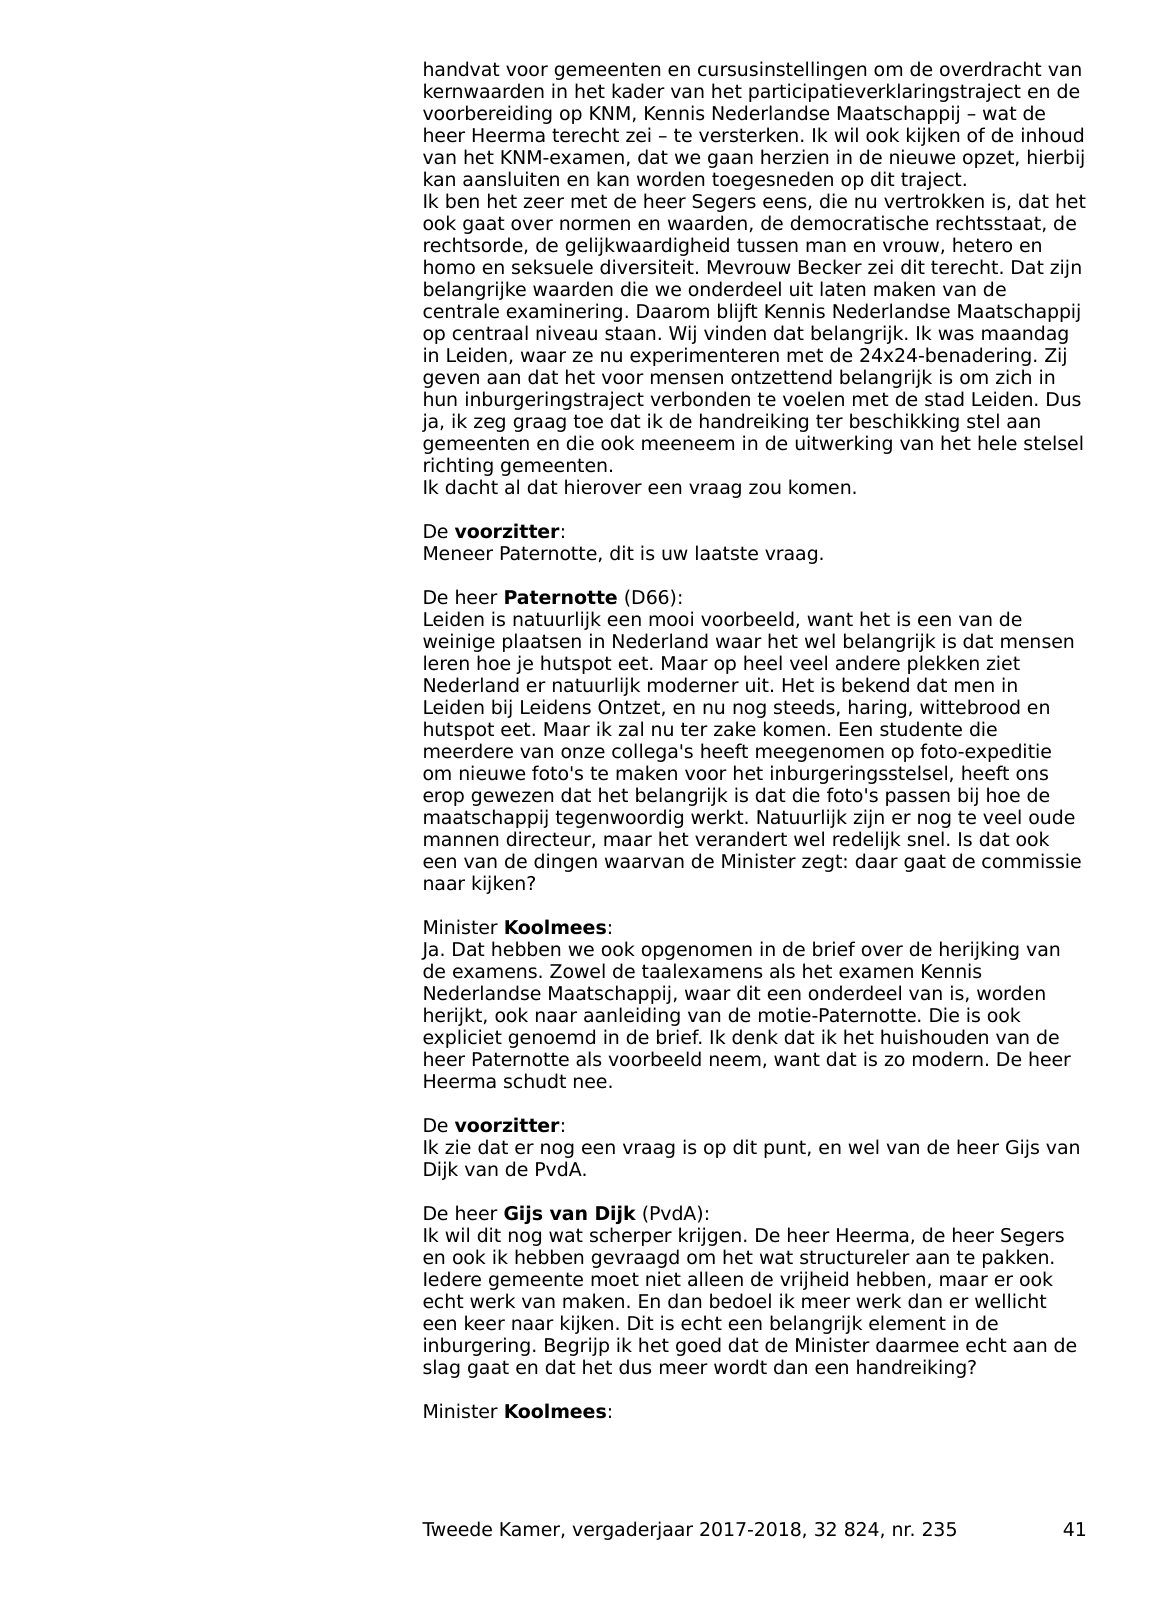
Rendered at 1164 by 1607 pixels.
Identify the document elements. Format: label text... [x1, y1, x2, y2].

text De heer Gijs van Dijk (PvdA): [422, 1203, 1087, 1225]
text handvat voor gemeenten en cursusinstellingen om de overdracht van kernwaarden in het kader van het participatieverklaringstraject en de voorbereiding op KNM, Kennis Nederlandse Maatschappij – wat de heer Heerma terecht zei – te versterken. Ik wil ook kijken of de inhoud van het KNM-examen, dat we gaan herzien in de nieuwe opzet, hierbij kan aansluiten en kan worden toegesneden op dit traject. [422, 59, 1087, 191]
text Minister Koolmees: [422, 917, 1087, 939]
text Ik zie dat er nog een vraag is op dit punt, en wel van de heer Gijs van Dijk van de PvdA. [422, 1137, 1087, 1181]
text De voorzitter: [422, 1115, 1087, 1137]
text Leiden is natuurlijk een mooi voorbeeld, want het is een van de weinige plaatsen in Nederland waar het wel belangrijk is dat mensen leren hoe je hutspot eet. Maar op heel veel andere plekken ziet Nederland er natuurlijk moderner uit. Het is bekend dat men in Leiden bij Leidens Ontzet, en nu nog steeds, haring, wittebrood en hutspot eet. Maar ik zal nu ter zake komen. Een studente die meerdere van onze collega's heeft meegenomen op foto-expeditie om nieuwe foto's te maken voor het inburgeringsstelsel, heeft ons erop gewezen dat het belangrijk is dat die foto's passen bij hoe de maatschappij tegenwoordig werkt. Natuurlijk zijn er nog te veel oude mannen directeur, maar het verandert wel redelijk snel. Is dat ook een van de dingen waarvan de Minister zegt: daar gaat de commissie naar kijken? [422, 609, 1087, 895]
text Ik wil dit nog wat scherper krijgen. De heer Heerma, de heer Segers en ook ik hebben gevraagd om het wat structureler aan te pakken. Iedere gemeente moet niet alleen de vrijheid hebben, maar er ook echt werk van maken. En dan bedoel ik meer werk dan er wellicht een keer naar kijken. Dit is echt een belangrijk element in de inburgering. Begrijp ik het goed dat de Minister daarmee echt aan de slag gaat en dat het dus meer wordt dan een handreiking? [422, 1225, 1087, 1379]
text Ik dacht al dat hierover een vraag zou komen. [422, 477, 1087, 499]
text Minister Koolmees: [422, 1401, 1087, 1423]
text Ik ben het zeer met de heer Segers eens, die nu vertrokken is, dat het ook gaat over normen en waarden, de democratische rechtsstaat, de rechtsorde, de gelijkwaardigheid tussen man en vrouw, hetero en homo en seksuele diversiteit. Mevrouw Becker zei dit terecht. Dat zijn belangrijke waarden die we onderdeel uit laten maken van de centrale examinering. Daarom blijft Kennis Nederlandse Maatschappij op centraal niveau staan. Wij vinden dat belangrijk. Ik was maandag in Leiden, waar ze nu experimenteren met de 24x24-benadering. Zij geven aan dat het voor mensen ontzettend belangrijk is om zich in hun inburgeringstraject verbonden te voelen met de stad Leiden. Dus ja, ik zeg graag toe dat ik de handreiking ter beschikking stel aan gemeenten en die ook meeneem in de uitwerking van het hele stelsel richting gemeenten. [422, 191, 1087, 477]
text De voorzitter: [422, 521, 1087, 543]
text Meneer Paternotte, dit is uw laatste vraag. [422, 543, 1087, 565]
text De heer Paternotte (D66): [422, 587, 1087, 609]
text Ja. Dat hebben we ook opgenomen in de brief over de herijking van de examens. Zowel de taalexamens als het examen Kennis Nederlandse Maatschappij, waar dit een onderdeel van is, worden herijkt, ook naar aanleiding van de motie-Paternotte. Die is ook expliciet genoemd in de brief. Ik denk dat ik het huishouden van de heer Paternotte als voorbeeld neem, want dat is zo modern. De heer Heerma schudt nee. [422, 939, 1087, 1093]
